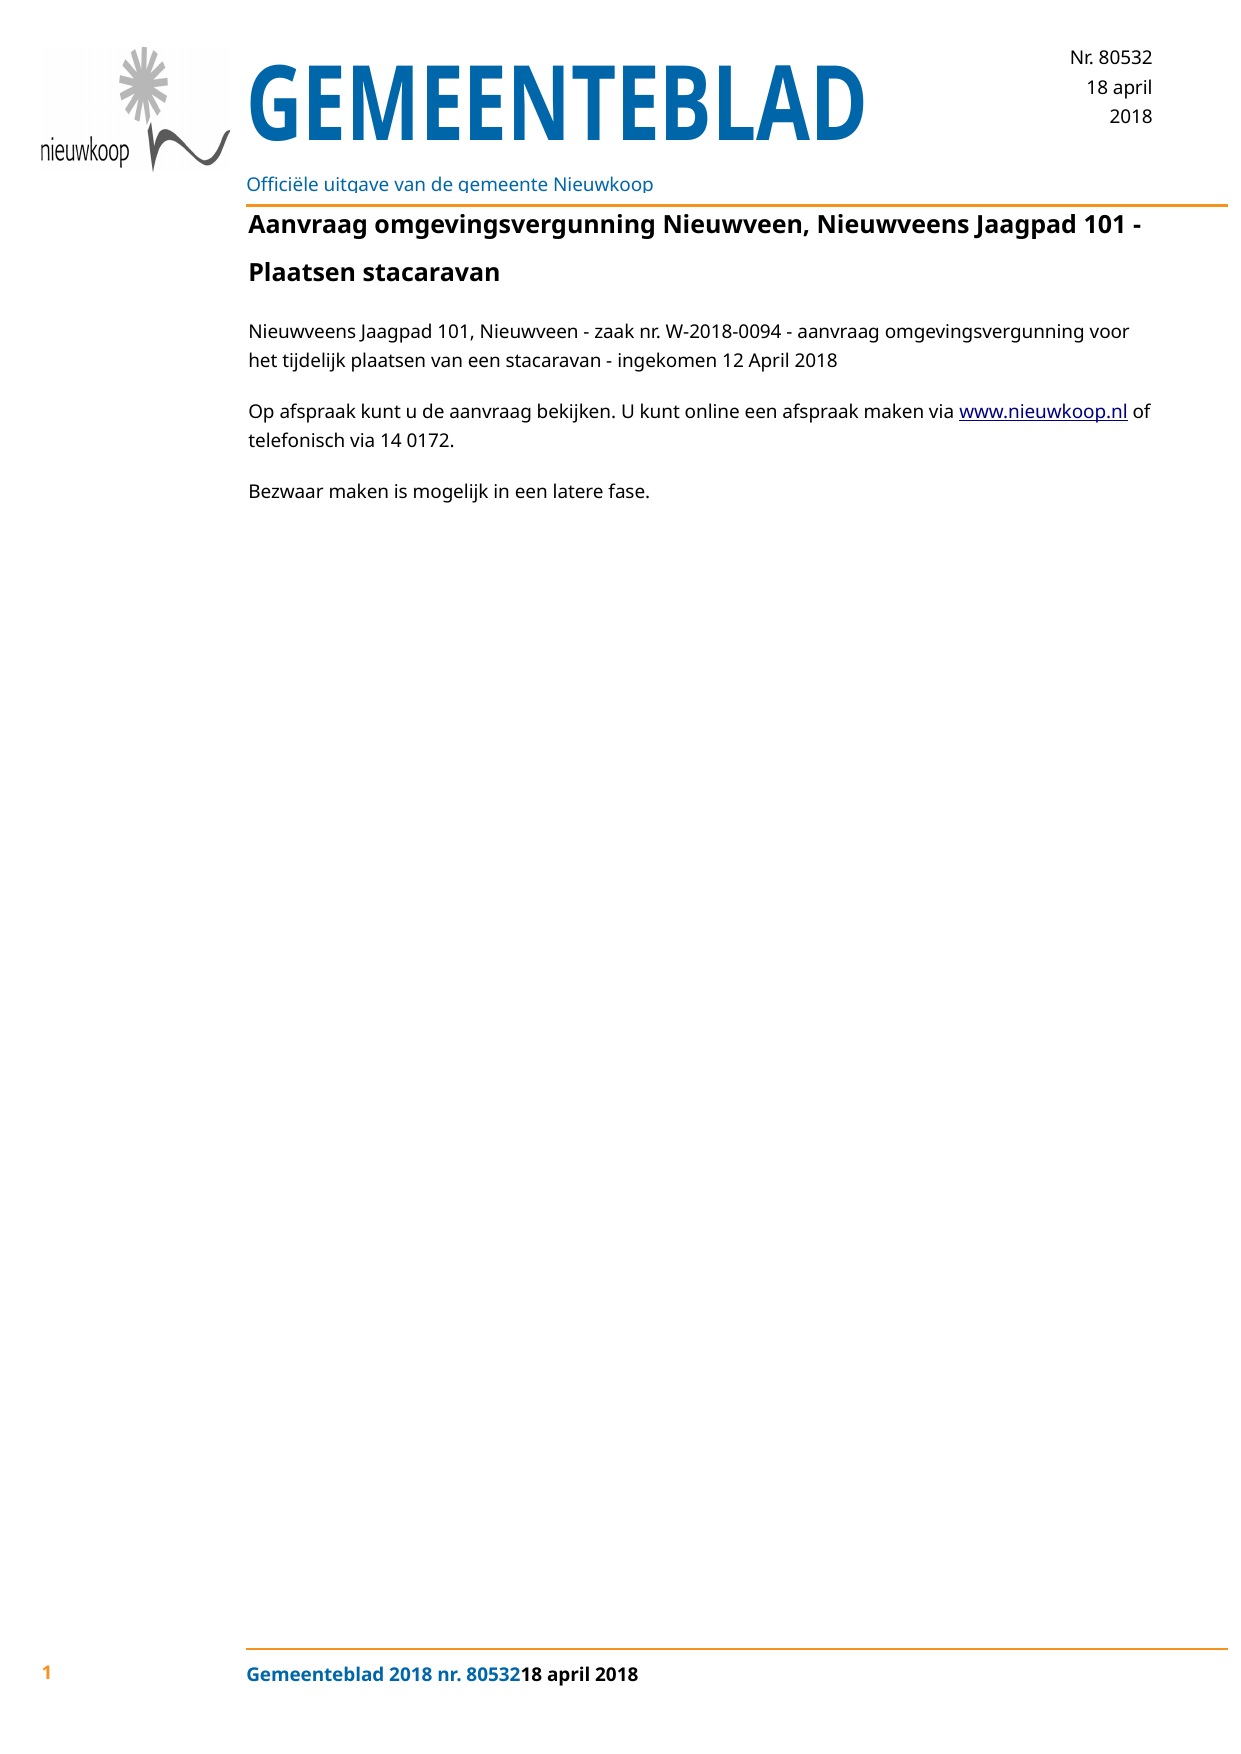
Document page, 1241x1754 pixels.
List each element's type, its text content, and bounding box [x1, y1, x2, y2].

picture [41, 47, 231, 172]
text Op afspraak kunt u de aanvraag bekijken. U kunt online een afspraak maken via www.nieuwkoop.nl of telefonisch via 14 0172. [248, 398, 1152, 453]
text Nieuwveens Jaagpad 101, Nieuwveen - zaak nr. W-2018-0094 - aanvraag omgevingsvergunning voor het tijdelijk plaatsen van een stacaravan - ingekomen 12 April 2018 [248, 318, 1152, 373]
text Bezwaar maken is mogelijk in een latere fase. [248, 478, 1152, 504]
text Aanvraag omgevingsvergunning Nieuwveen, Nieuwveens Jaagpad 101 - Plaatsen stacaravan [248, 207, 1152, 288]
